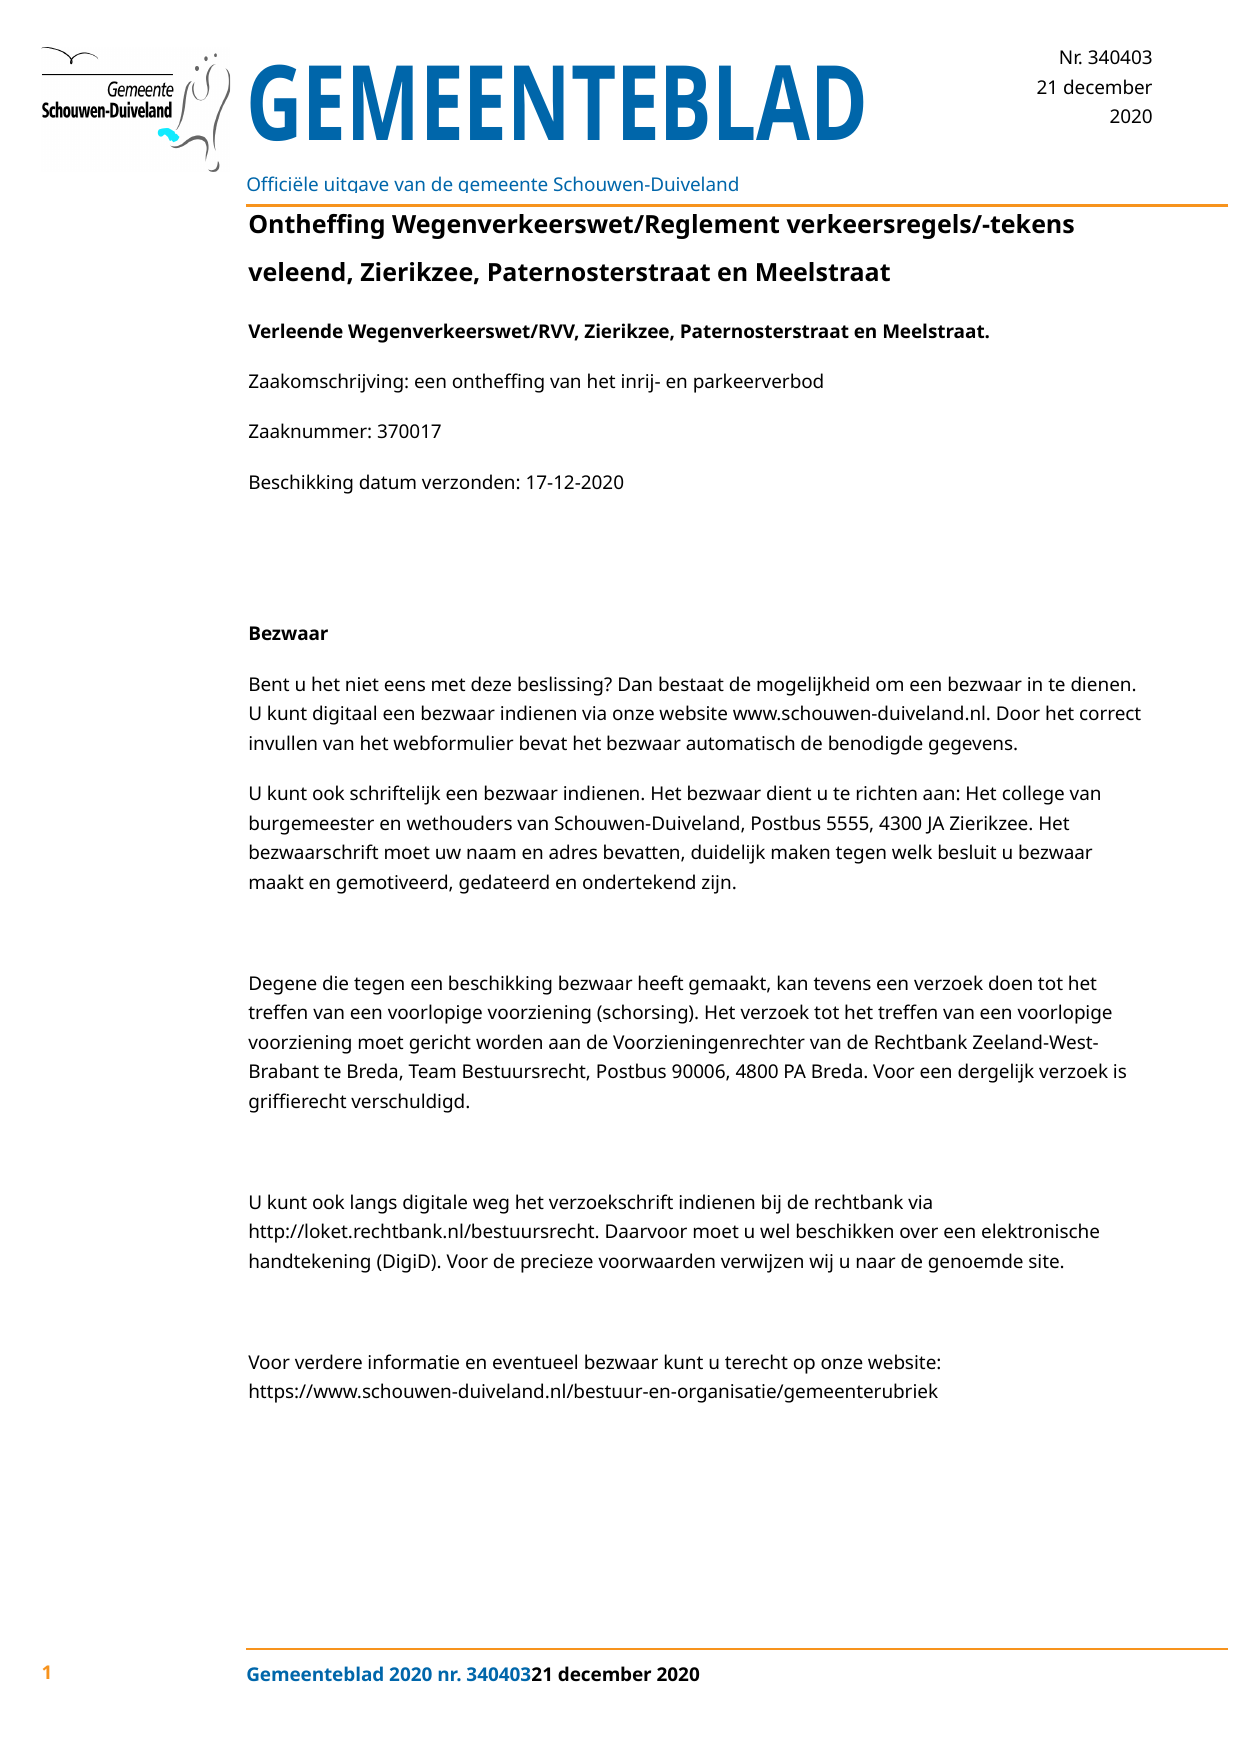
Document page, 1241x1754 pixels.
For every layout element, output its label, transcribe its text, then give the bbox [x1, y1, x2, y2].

picture [41, 47, 231, 172]
text Beschikking datum verzonden: 17-12-2020 [248, 469, 1152, 495]
text Ontheffing Wegenverkeerswet/Reglement verkeersregels/-tekens veleend, Zierikzee, Paternosterstraat en Meelstraat [248, 207, 1152, 288]
text U kunt ook langs digitale weg het verzoekschrift indienen bij de rechtbank via http://loket.rechtbank.nl/bestuursrecht. Daarvoor moet u wel beschikken over een elektronische handtekening (DigiD). Voor de precieze voorwaarden verwijzen wij u naar de genoemde site. [248, 1189, 1152, 1274]
text Zaakomschrijving: een ontheffing van het inrij- en parkeerverbod [248, 368, 1152, 394]
text Zaaknummer: 370017 [248, 419, 1152, 444]
text Bezwaar [248, 620, 1152, 646]
text Verleende Wegenverkeerswet/RVV, Zierikzee, Paternosterstraat en Meelstraat. [248, 318, 1152, 344]
text Bent u het niet eens met deze beslissing? Dan bestaat de mogelijkheid om een bezwaar in te dienen. U kunt digitaal een bezwaar indienen via onze website www.schouwen-duiveland.nl. Door het correct invullen van het webformulier bevat het bezwaar automatisch de benodigde gegevens. [248, 671, 1152, 756]
text Degene die tegen een beschikking bezwaar heeft gemaakt, kan tevens een verzoek doen tot het treffen van een voorlopige voorziening (schorsing). Het verzoek tot het treffen van een voorlopige voorziening moet gericht worden aan de Voorzieningenrechter van de Rechtbank Zeeland-West-Brabant te Breda, Team Bestuursrecht, Postbus 90006, 4800 PA Breda. Voor een dergelijk verzoek is griffierecht verschuldigd. [248, 970, 1152, 1114]
text U kunt ook schriftelijk een bezwaar indienen. Het bezwaar dient u te richten aan: Het college van burgemeester en wethouders van Schouwen-Duiveland, Postbus 5555, 4300 JA Zierikzee. Het bezwaarschrift moet uw naam en adres bevatten, duidelijk maken tegen welk besluit u bezwaar maakt en gemotiveerd, gedateerd en ondertekend zijn. [248, 780, 1152, 895]
text Voor verdere informatie en eventueel bezwaar kunt u terecht op onze website: https://www.schouwen-duiveland.nl/bestuur-en-organisatie/gemeenterubriek [248, 1349, 1152, 1404]
